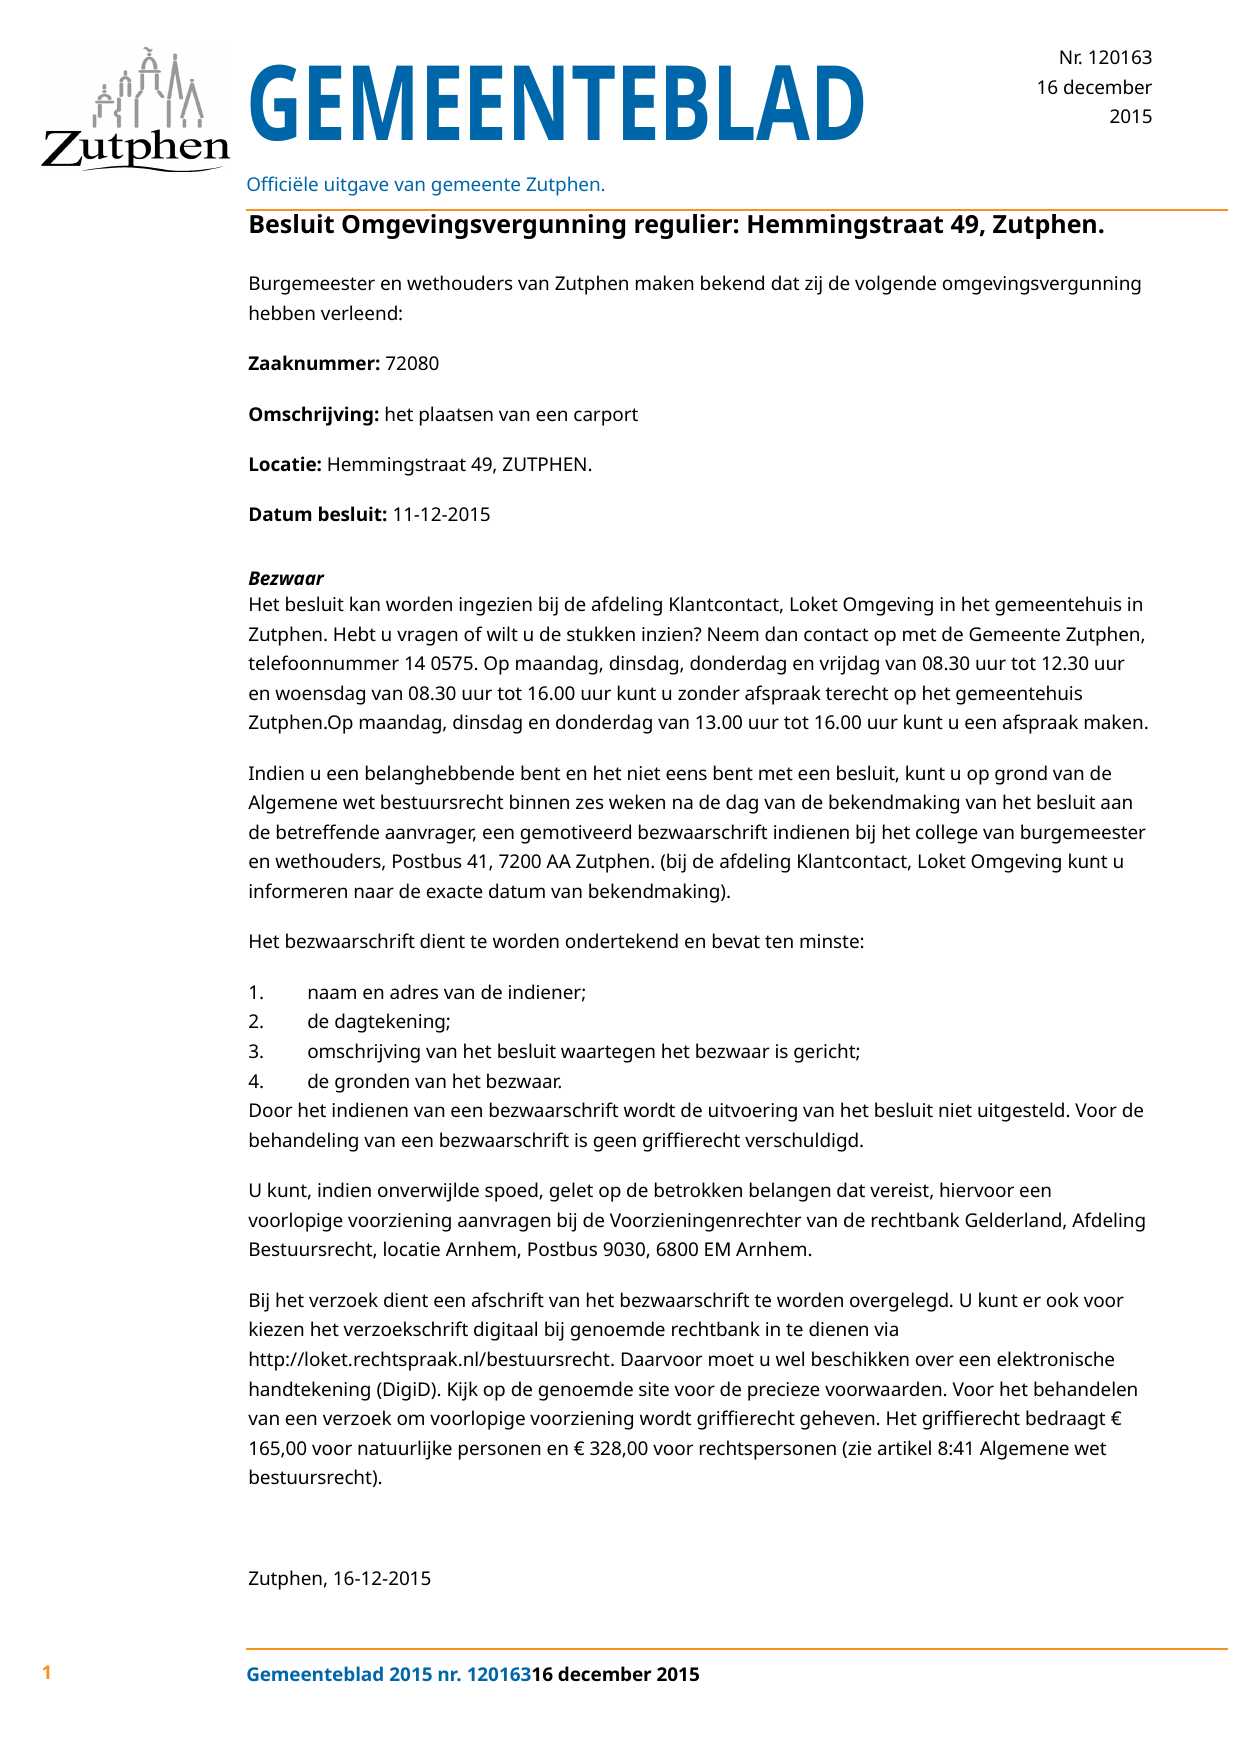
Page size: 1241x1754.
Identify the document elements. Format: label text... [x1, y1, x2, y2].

text Indien u een belanghebbende bent en het niet eens bent met een besluit, kunt u op grond van de Algemene wet bestuursrecht binnen zes weken na de dag van de bekendmaking van het besluit aan de betreffende aanvrager, een gemotiveerd bezwaarschrift indienen bij het college van burgemeester en wethouders, Postbus 41, 7200 AA Zutphen. (bij de afdeling Klantcontact, Loket Omgeving kunt u informeren naar de exacte datum van bekendmaking). [248, 760, 1152, 904]
list omschrijving van het besluit waartegen het bezwaar is gericht; [248, 1038, 1152, 1064]
text Datum besluit: 11-12-2015 [248, 502, 1152, 527]
text Besluit Omgevingsvergunning regulier: Hemmingstraat 49, Zutphen. [248, 211, 1152, 241]
list de gronden van het bezwaar. [248, 1068, 1152, 1094]
list de dagtekening; [248, 1009, 1152, 1034]
text Bezwaar [248, 566, 1152, 591]
text Door het indienen van een bezwaarschrift wordt de uitvoering van het besluit niet uitgesteld. Voor de behandeling van een bezwaarschrift is geen griffierecht verschuldigd. [248, 1097, 1152, 1153]
text Het besluit kan worden ingezien bij de afdeling Klantcontact, Loket Omgeving in het gemeentehuis in Zutphen. Hebt u vragen of wilt u de stukken inzien? Neem dan contact op met de Gemeente Zutphen, telefoonnummer 14 0575. Op maandag, dinsdag, donderdag en vrijdag van 08.30 uur tot 12.30 uur en woensdag van 08.30 uur tot 16.00 uur kunt u zonder afspraak terecht op het gemeentehuis Zutphen.Op maandag, dinsdag en donderdag van 13.00 uur tot 16.00 uur kunt u een afspraak maken. [248, 591, 1152, 735]
picture [41, 47, 231, 172]
text U kunt, indien onverwijlde spoed, gelet op de betrokken belangen dat vereist, hiervoor een voorlopige voorziening aanvragen bij de Voorzieningenrechter van de rechtbank Gelderland, Afdeling Bestuursrecht, locatie Arnhem, Postbus 9030, 6800 EM Arnhem. [248, 1177, 1152, 1262]
text Zaaknummer: 72080 [248, 350, 1152, 376]
text Locatie: Hemmingstraat 49, ZUTPHEN. [248, 451, 1152, 477]
text Het bezwaarschrift dient te worden ondertekend en bevat ten minste: [248, 929, 1152, 954]
text Bij het verzoek dient een afschrift van het bezwaarschrift te worden overgelegd. U kunt er ook voor kiezen het verzoekschrift digitaal bij genoemde rechtbank in te dienen via http://loket.rechtspraak.nl/bestuursrecht. Daarvoor moet u wel beschikken over een elektronische handtekening (DigiD). Kijk op de genoemde site voor de precieze voorwaarden. Voor het behandelen van een verzoek om voorlopige voorziening wordt griffierecht geheven. Het griffierecht bedraagt € 165,00 voor natuurlijke personen en € 328,00 voor rechtspersonen (zie artikel 8:41 Algemene wet bestuursrecht). [248, 1287, 1152, 1490]
text Omschrijving: het plaatsen van een carport [248, 401, 1152, 426]
text Zutphen, 16-12-2015 [248, 1565, 1152, 1591]
text Burgemeester en wethouders van Zutphen maken bekend dat zij de volgende omgevingsvergunning hebben verleend: [248, 270, 1152, 326]
list naam en adres van de indiener; [248, 979, 1152, 1005]
